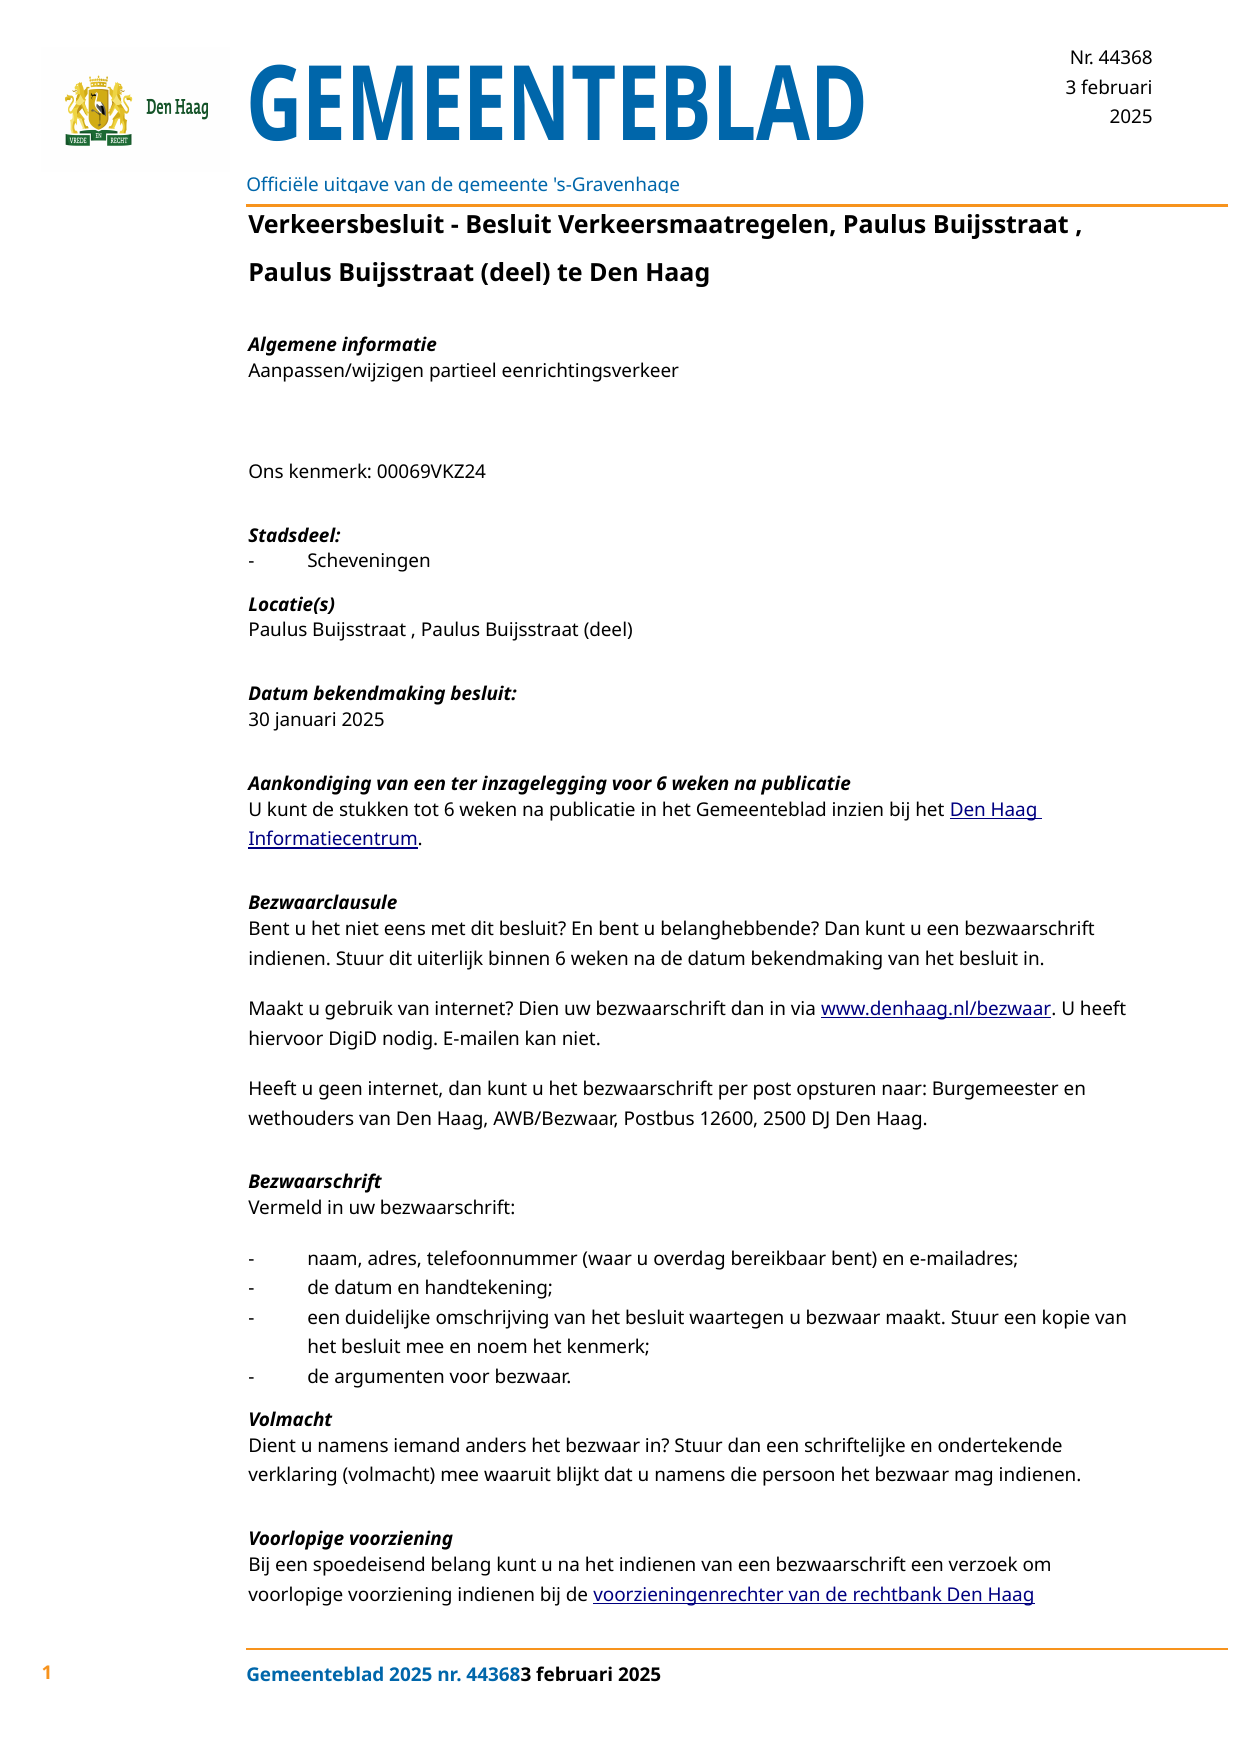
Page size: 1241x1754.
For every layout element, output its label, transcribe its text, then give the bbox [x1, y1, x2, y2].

text Bij een spoedeisend belang kunt u na het indienen van een bezwaarschrift een verzoek om voorlopige voorziening indienen bij de voorzieningenrechter van de rechtbank Den Haag [248, 1551, 1152, 1607]
text Heeft u geen internet, dan kunt u het bezwaarschrift per post opsturen naar: Burgemeester en wethouders van Den Haag, AWB/Bezwaar, Postbus 12600, 2500 DJ Den Haag. [248, 1075, 1152, 1131]
text Locatie(s) [248, 591, 1152, 617]
text 30 januari 2025 [248, 706, 1152, 732]
text Algemene informatie [248, 331, 1152, 357]
list een duidelijke omschrijving van het besluit waartegen u bezwaar maakt. Stuur een kopie van het besluit mee en noem het kenmerk; [248, 1304, 1152, 1359]
text Dient u namens iemand anders het bezwaar in? Stuur dan een schriftelijke en ondertekende verklaring (volmacht) mee waaruit blijkt dat u namens die persoon het bezwaar mag indienen. [248, 1432, 1152, 1487]
text Bent u het niet eens met dit besluit? En bent u belanghebbende? Dan kunt u een bezwaarschrift indienen. Stuur dit uiterlijk binnen 6 weken na de datum bekendmaking van het besluit in. [248, 915, 1152, 971]
text Maakt u gebruik van internet? Dien uw bezwaarschrift dan in via www.denhaag.nl/bezwaar. U heeft hiervoor DigiD nodig. E-mailen kan niet. [248, 995, 1152, 1051]
text Datum bekendmaking besluit: [248, 681, 1152, 706]
picture [41, 47, 231, 172]
text Aankondiging van een ter inzagelegging voor 6 weken na publicatie [248, 770, 1152, 796]
text Stadsdeel: [248, 522, 1152, 548]
text Bezwaarschrift [248, 1169, 1152, 1194]
text Aanpassen/wijzigen partieel eenrichtingsverkeer [248, 357, 1152, 383]
text Volmacht [248, 1406, 1152, 1432]
text Ons kenmerk: 00069VKZ24 [248, 458, 1152, 484]
text Verkeersbesluit - Besluit Verkeersmaatregelen, Paulus Buijsstraat , Paulus Buijsstraat (deel) te Den Haag [248, 207, 1152, 288]
text Bezwaarclausule [248, 889, 1152, 915]
text U kunt de stukken tot 6 weken na publicatie in het Gemeenteblad inzien bij het Den Haag Informatiecentrum. [248, 796, 1152, 851]
list naam, adres, telefoonnummer (waar u overdag bereikbaar bent) en e-mailadres; [248, 1245, 1152, 1271]
text Vermeld in uw bezwaarschrift: [248, 1194, 1152, 1220]
list Scheveningen [248, 548, 1152, 573]
list de argumenten voor bezwaar. [248, 1363, 1152, 1389]
text Voorlopige voorziening [248, 1526, 1152, 1551]
list de datum en handtekening; [248, 1274, 1152, 1300]
text Paulus Buijsstraat , Paulus Buijsstraat (deel) [248, 617, 1152, 642]
